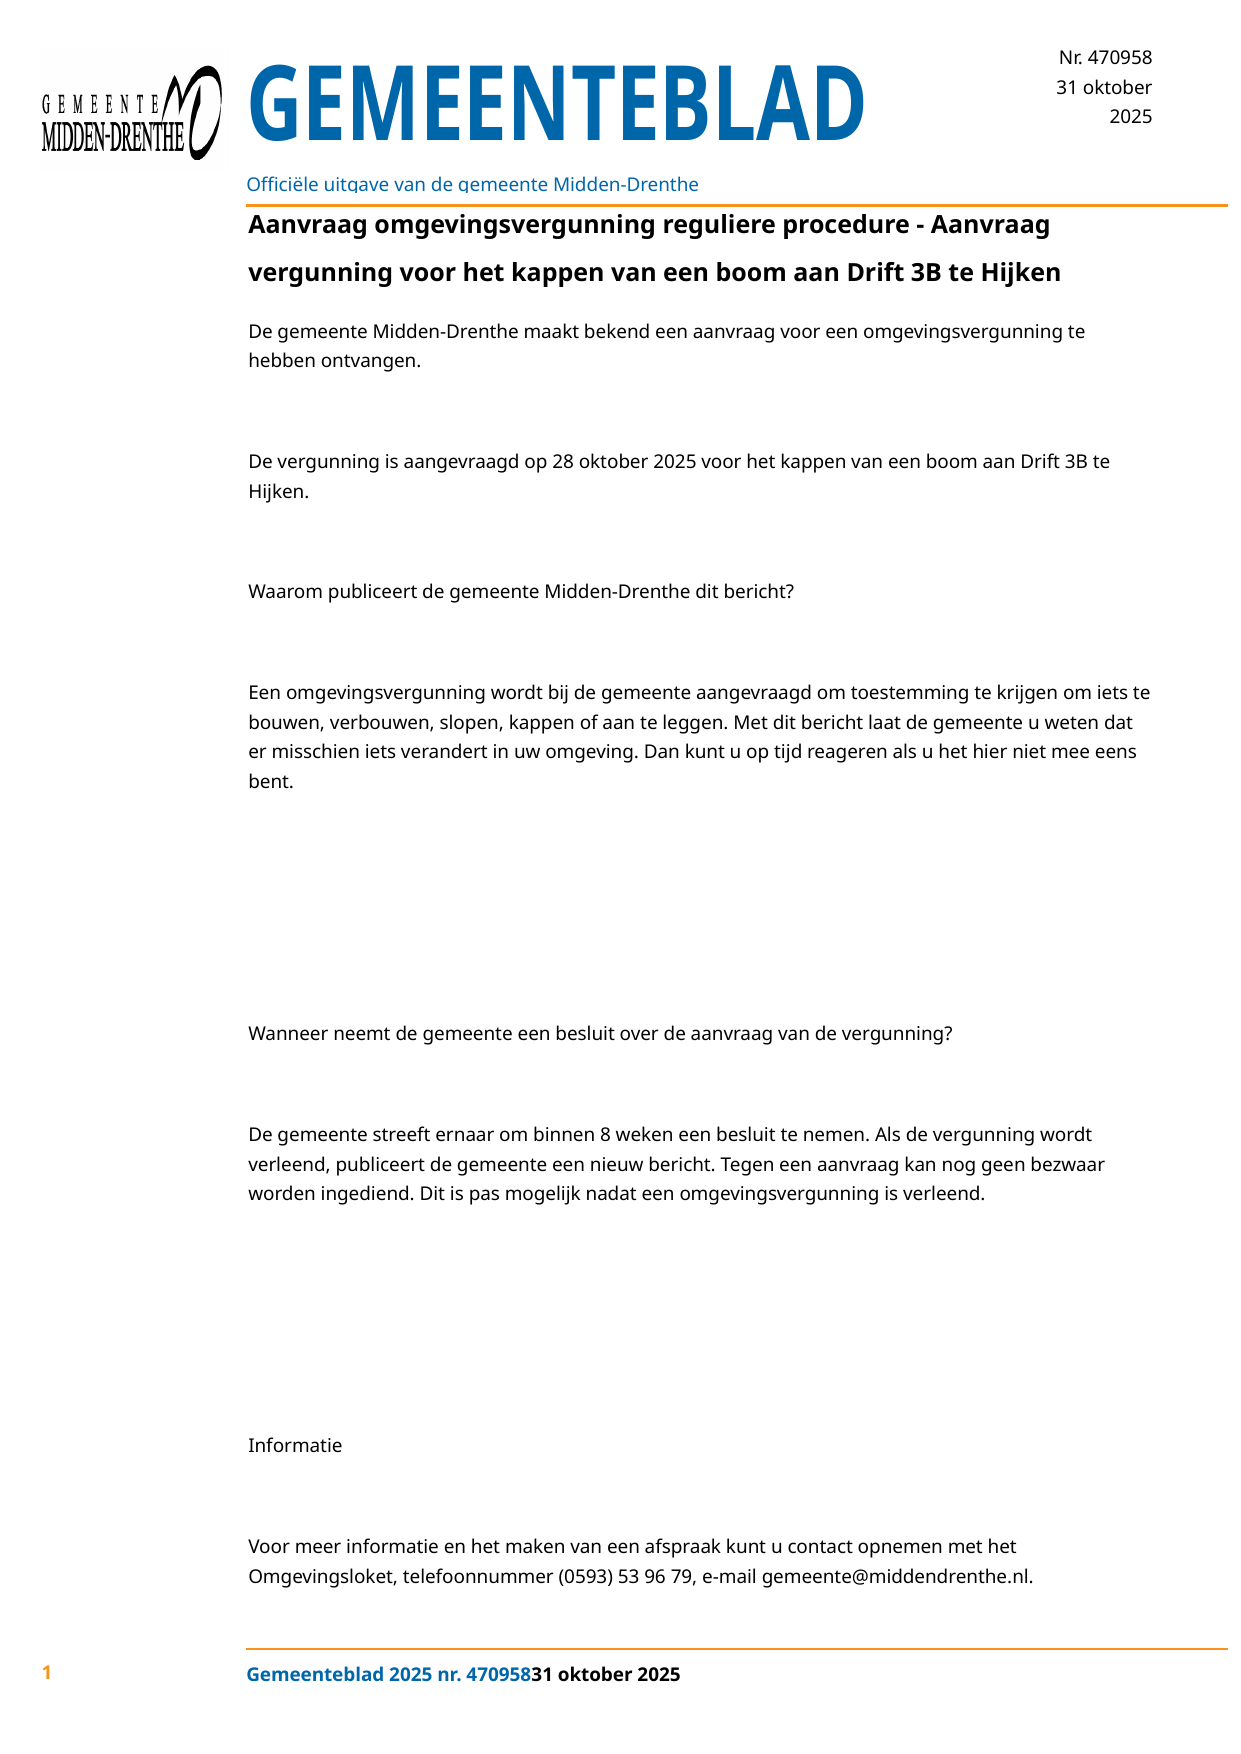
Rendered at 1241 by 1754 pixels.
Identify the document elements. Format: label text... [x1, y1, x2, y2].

text De vergunning is aangevraagd op 28 oktober 2025 voor het kappen van een boom aan Drift 3B te Hijken. [248, 448, 1152, 504]
text Waarom publiceert de gemeente Midden-Drenthe dit bericht? [248, 579, 1152, 604]
picture [41, 47, 231, 172]
text Een omgevingsvergunning wordt bij de gemeente aangevraagd om toestemming te krijgen om iets te bouwen, verbouwen, slopen, kappen of aan te leggen. Met dit bericht laat de gemeente u weten dat er misschien iets verandert in uw omgeving. Dan kunt u op tijd reageren als u het hier niet mee eens bent. [248, 679, 1152, 794]
text De gemeente Midden-Drenthe maakt bekend een aanvraag voor een omgevingsvergunning te hebben ontvangen. [248, 318, 1152, 373]
text Wanneer neemt de gemeente een besluit over de aanvraag van de vergunning? [248, 1020, 1152, 1046]
text De gemeente streeft ernaar om binnen 8 weken een besluit te nemen. Als de vergunning wordt verleend, publiceert de gemeente een nieuw bericht. Tegen een aanvraag kan nog geen bezwaar worden ingediend. Dit is pas mogelijk nadat een omgevingsvergunning is verleend. [248, 1121, 1152, 1206]
text Voor meer informatie en het maken van een afspraak kunt u contact opnemen met het Omgevingsloket, telefoonnummer (0593) 53 96 79, e-mail gemeente@middendrenthe.nl. [248, 1533, 1152, 1589]
text Informatie [248, 1432, 1152, 1458]
text Aanvraag omgevingsvergunning reguliere procedure - Aanvraag vergunning voor het kappen van een boom aan Drift 3B te Hijken [248, 207, 1152, 288]
